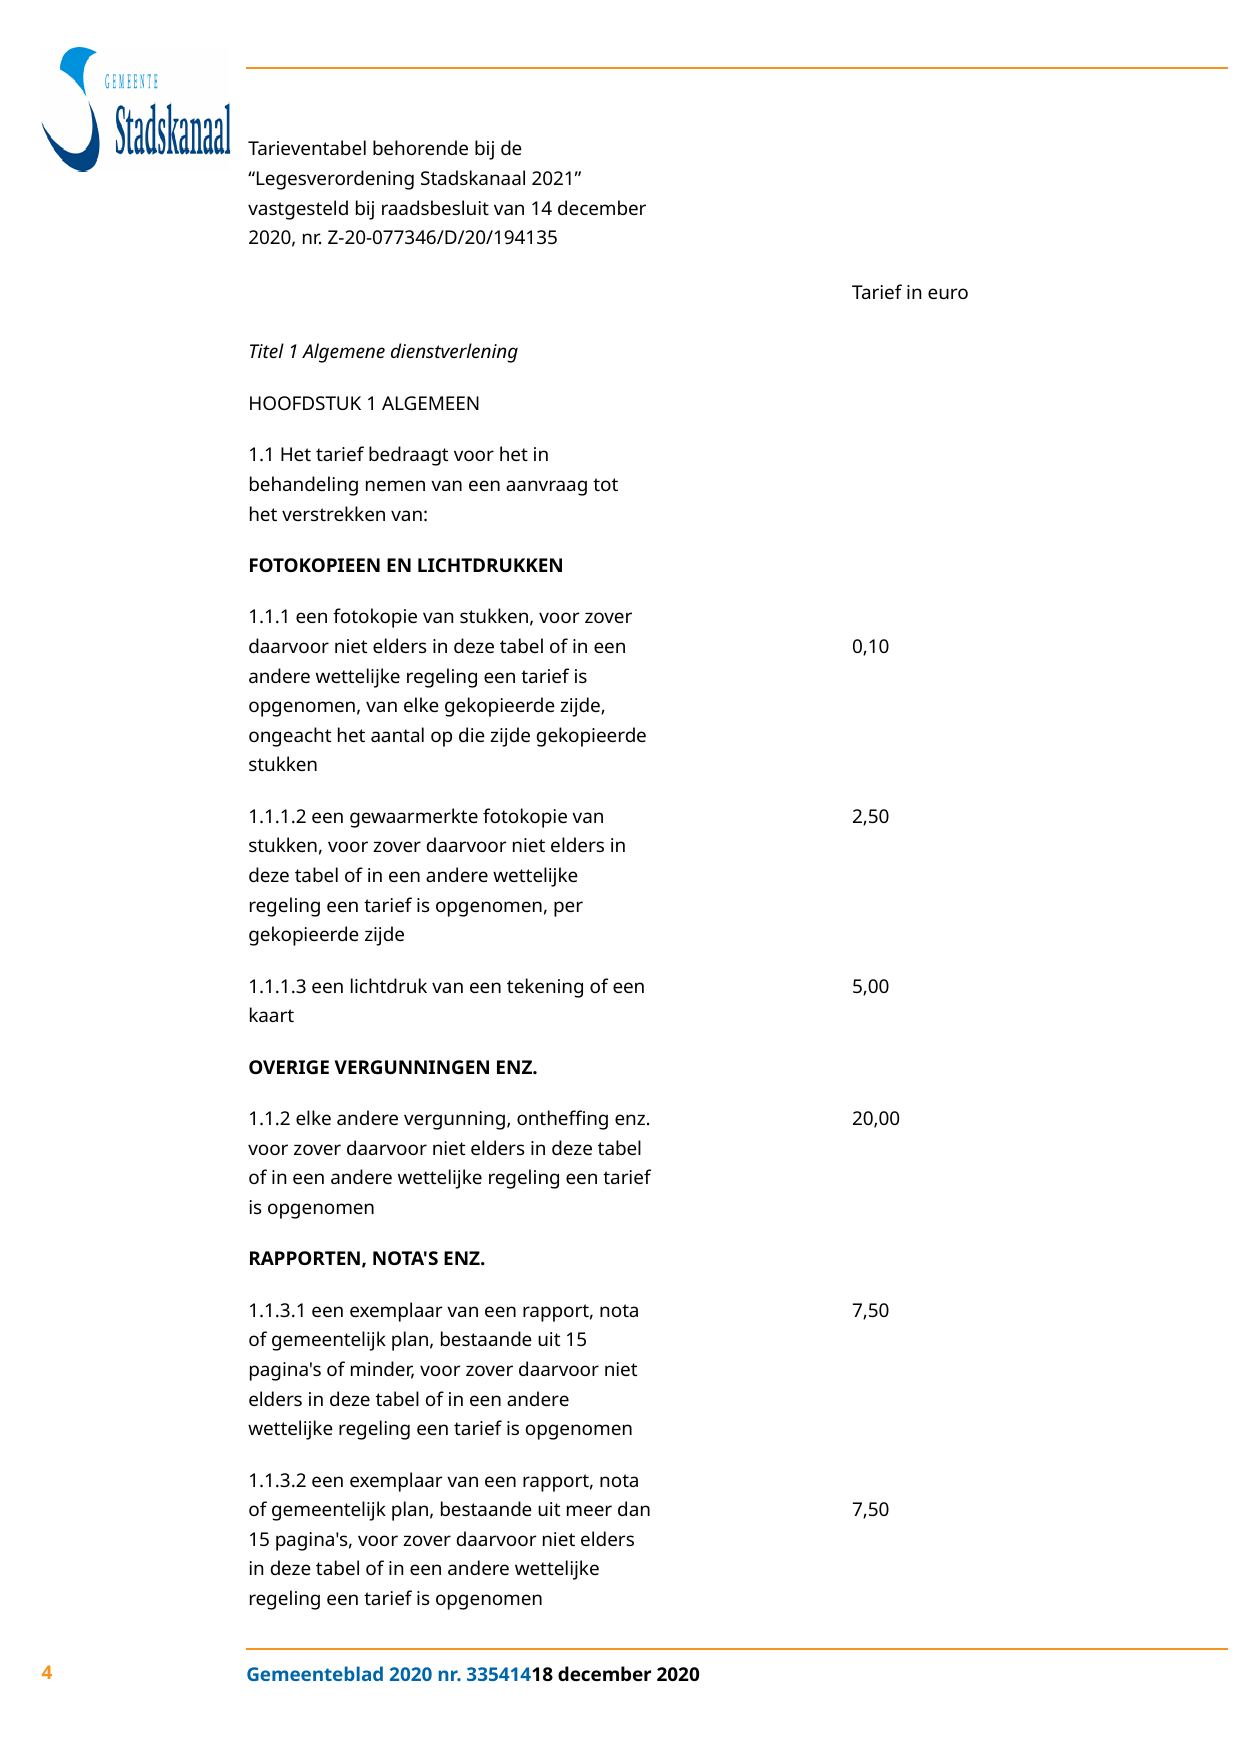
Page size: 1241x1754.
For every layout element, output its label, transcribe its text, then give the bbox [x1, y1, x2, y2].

table_header Tarieventabel behorende bij de “Legesverordening Stadskanaal 2021” vastgesteld bij raadsbesluit van 14 december 2020, nr. Z-20-077346/D/20/194135 [248, 136, 652, 279]
table_cell [652, 1297, 852, 1441]
table_cell [652, 778, 852, 803]
table_cell [248, 778, 652, 803]
table_cell [652, 416, 852, 442]
table_header [852, 136, 1052, 279]
table_cell 7,50 [852, 1467, 1052, 1611]
picture [41, 47, 231, 172]
table_cell [852, 1441, 1052, 1467]
table_cell [852, 365, 1052, 390]
table_cell Tarief in euro [852, 280, 1052, 364]
table_header [652, 136, 852, 279]
table_cell [852, 947, 1052, 973]
table_cell [652, 442, 852, 527]
table_cell [652, 1220, 852, 1246]
table_cell [652, 1080, 852, 1105]
table_cell 1.1.2 elke andere vergunning, ontheffing enz. voor zover daarvoor niet elders in deze tabel of in een andere wettelijke regeling een tarief is opgenomen [248, 1105, 652, 1220]
table_cell [652, 552, 852, 578]
table_cell [652, 365, 852, 390]
table_cell RAPPORTEN, NOTA'S ENZ. [248, 1246, 652, 1271]
table_cell [248, 1220, 652, 1246]
table_cell [652, 604, 852, 777]
table_cell 20,00 [852, 1105, 1052, 1220]
table_cell [248, 1028, 652, 1054]
table_cell HOOFDSTUK 1 ALGEMEEN [248, 390, 652, 416]
table_cell [652, 280, 852, 364]
table_cell [852, 552, 1052, 578]
table_cell [248, 1441, 652, 1467]
table_cell [248, 527, 652, 552]
table_cell 1.1.1.2 een gewaarmerkte fotokopie van stukken, voor zover daarvoor niet elders in deze tabel of in een andere wettelijke regeling een tarief is opgenomen, per gekopieerde zijde [248, 803, 652, 947]
table_cell 7,50 [852, 1297, 1052, 1441]
table_cell [852, 1246, 1052, 1271]
table_cell [852, 416, 1052, 442]
table_cell [652, 1105, 852, 1220]
table_cell [852, 578, 1052, 604]
table_cell [652, 390, 852, 416]
table_cell [652, 1054, 852, 1080]
table_cell 0,10 [852, 604, 1052, 777]
table_cell [852, 1220, 1052, 1246]
table_cell [652, 947, 852, 973]
table_cell OVERIGE VERGUNNINGEN ENZ. [248, 1054, 652, 1080]
table_cell [652, 1028, 852, 1054]
table_cell [652, 578, 852, 604]
table_cell [652, 527, 852, 552]
table_cell [652, 1467, 852, 1611]
table_cell 1.1.3.2 een exemplaar van een rapport, nota of gemeentelijk plan, bestaande uit meer dan 15 pagina's, voor zover daarvoor niet elders in deze tabel of in een andere wettelijke regeling een tarief is opgenomen [248, 1467, 652, 1611]
table_cell [852, 527, 1052, 552]
table_cell [652, 1271, 852, 1297]
table_cell 1.1.1 een fotokopie van stukken, voor zover daarvoor niet elders in deze tabel of in een andere wettelijke regeling een tarief is opgenomen, van elke gekopieerde zijde, ongeacht het aantal op die zijde gekopieerde stukken [248, 604, 652, 777]
table_cell [652, 973, 852, 1028]
table_cell [248, 947, 652, 973]
table_cell 5,00 [852, 973, 1052, 1028]
table_cell [852, 778, 1052, 803]
table_cell [652, 803, 852, 947]
table_cell 1.1 Het tarief bedraagt voor het in behandeling nemen van een aanvraag tot het verstrekken van: [248, 442, 652, 527]
table_cell [652, 1246, 852, 1271]
table_cell Titel 1 Algemene dienstverlening [248, 280, 652, 364]
table_cell [248, 1271, 652, 1297]
table_cell [852, 1028, 1052, 1054]
table_cell [248, 365, 652, 390]
table_cell [248, 416, 652, 442]
table_cell [852, 1271, 1052, 1297]
table_cell [852, 390, 1052, 416]
table_cell [248, 1080, 652, 1105]
table_cell 1.1.1.3 een lichtdruk van een tekening of een kaart [248, 973, 652, 1028]
table_cell 2,50 [852, 803, 1052, 947]
table_cell [652, 1441, 852, 1467]
table_cell [852, 1054, 1052, 1080]
table_cell [852, 1080, 1052, 1105]
table_cell [852, 442, 1052, 527]
table_cell [248, 578, 652, 604]
table_cell FOTOKOPIEEN EN LICHTDRUKKEN [248, 552, 652, 578]
table_cell 1.1.3.1 een exemplaar van een rapport, nota of gemeentelijk plan, bestaande uit 15 pagina's of minder, voor zover daarvoor niet elders in deze tabel of in een andere wettelijke regeling een tarief is opgenomen [248, 1297, 652, 1441]
